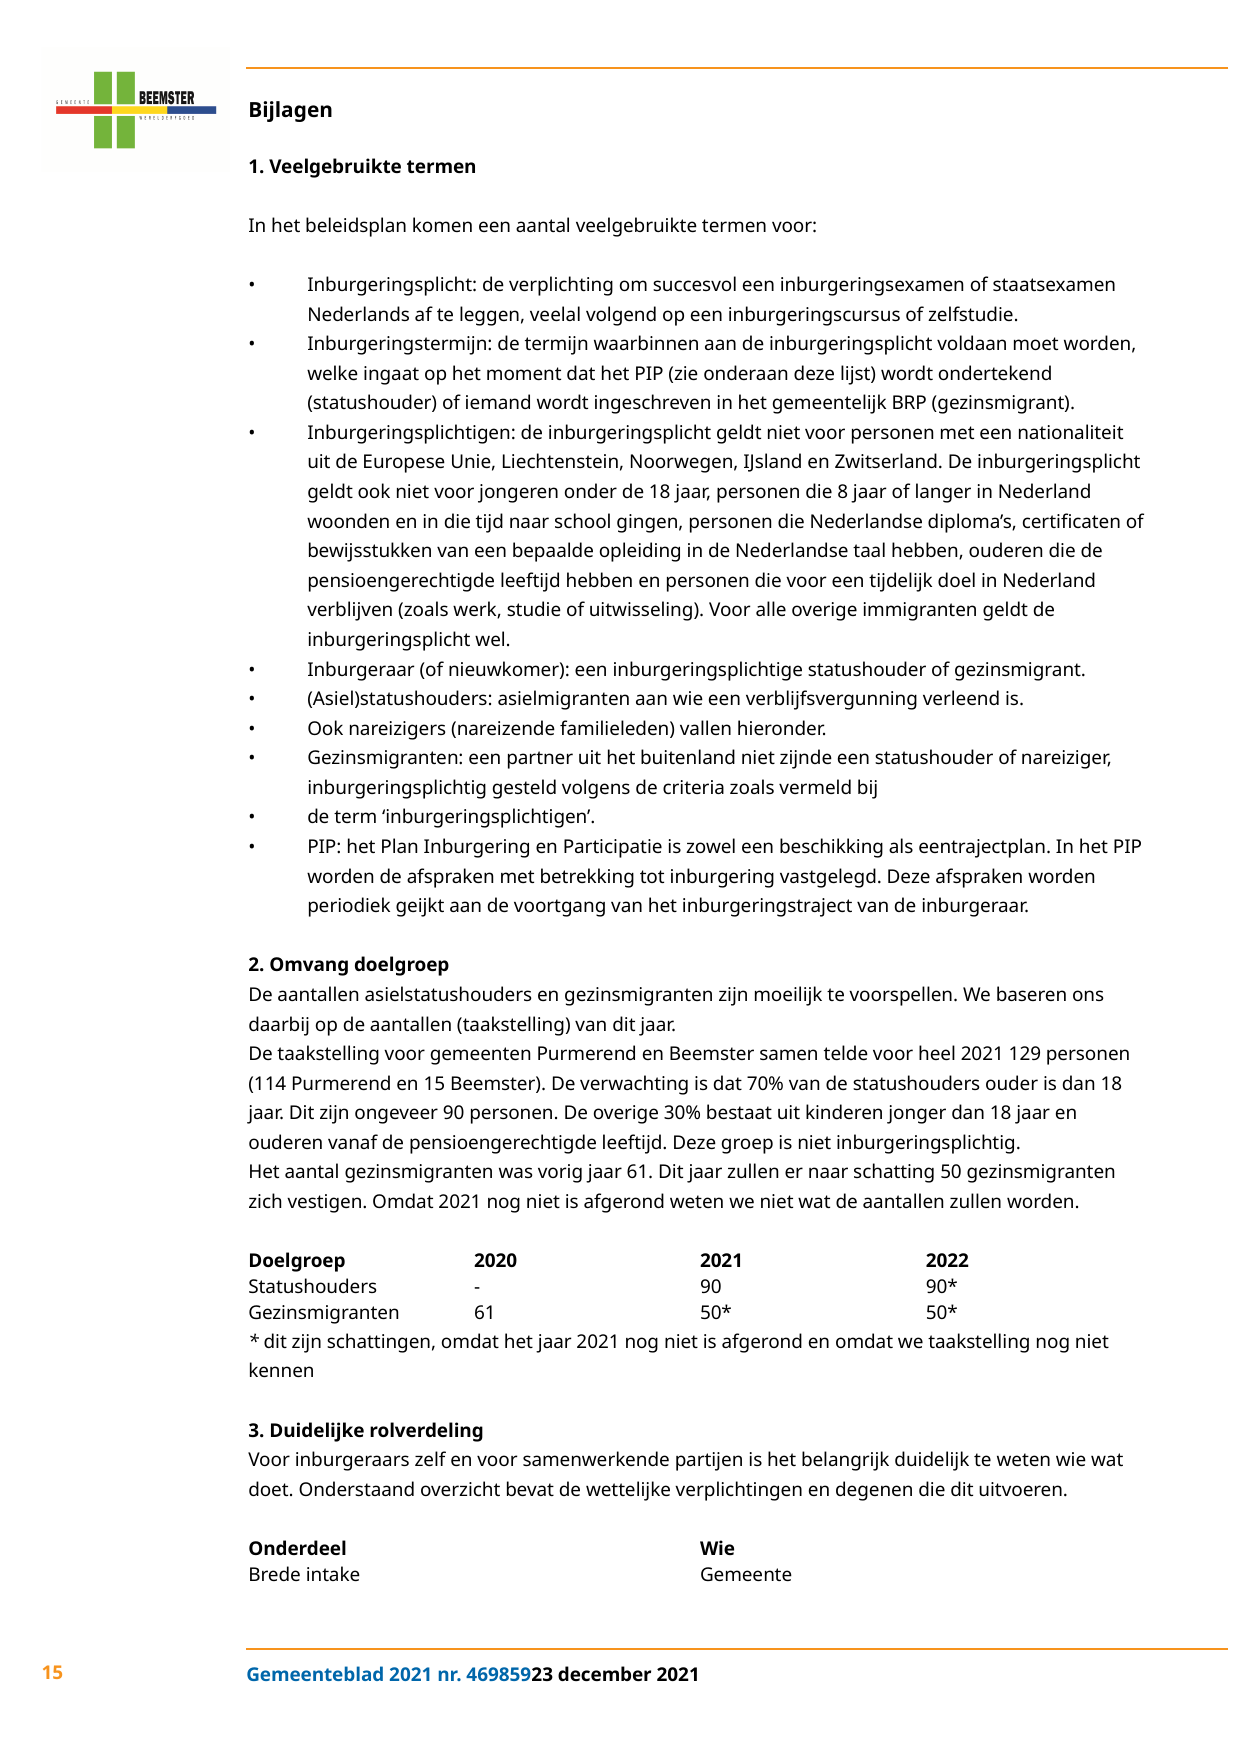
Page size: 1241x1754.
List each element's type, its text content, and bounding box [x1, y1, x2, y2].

table_cell 50* [926, 1299, 1152, 1325]
table_cell Brede intake [248, 1561, 700, 1587]
list Gezinsmigranten: een partner uit het buitenland niet zijnde een statushouder of nareiziger, inburgeringsplichtig gesteld volgens de criteria zoals vermeld bij [248, 744, 1152, 800]
list Inburgeringstermijn: de termijn waarbinnen aan de inburgeringsplicht voldaan moet worden, welke ingaat op het moment dat het PIP (zie onderaan deze lijst) wordt ondertekend (statushouder) of iemand wordt ingeschreven in het gemeentelijk BRP (gezinsmigrant). [248, 330, 1152, 415]
text In het beleidsplan komen een aantal veelgebruikte termen voor: [248, 212, 1152, 238]
list Ook nareizigers (nareizende familieleden) vallen hieronder. [248, 715, 1152, 741]
table_cell - [474, 1273, 700, 1299]
text De taakstelling voor gemeenten Purmerend en Beemster samen telde voor heel 2021 129 personen (114 Purmerend en 15 Beemster). De verwachting is dat 70% van de statushouders ouder is dan 18 jaar. Dit zijn ongeveer 90 personen. De overige 30% bestaat uit kinderen jonger dan 18 jaar en ouderen vanaf de pensioengerechtigde leeftijd. Deze groep is niet inburgeringsplichtig. [248, 1040, 1152, 1155]
table_cell Gemeente [700, 1561, 1152, 1587]
table_cell 90* [926, 1273, 1152, 1299]
list PIP: het Plan Inburgering en Participatie is zowel een beschikking als eentrajectplan. In het PIP worden de afspraken met betrekking tot inburgering vastgelegd. Deze afspraken worden periodiek geijkt aan de voortgang van het inburgeringstraject van de inburgeraar. [248, 833, 1152, 918]
list (Asiel)statushouders: asielmigranten aan wie een verblijfsvergunning verleend is. [248, 685, 1152, 711]
table_header 2021 [700, 1248, 926, 1273]
list de term ‘inburgeringsplichtigen’. [248, 804, 1152, 829]
table_header 2020 [474, 1248, 700, 1273]
text Voor inburgeraars zelf en voor samenwerkende partijen is het belangrijk duidelijk te weten wie wat doet. Onderstaand overzicht bevat de wettelijke verplichtingen en degenen die dit uitvoeren. [248, 1446, 1152, 1502]
text 3. Duidelijke rolverdeling [248, 1417, 1152, 1442]
list Inburgeringsplicht: de verplichting om succesvol een inburgeringsexamen of staatsexamen Nederlands af te leggen, veelal volgend op een inburgeringscursus of zelfstudie. [248, 271, 1152, 327]
table_header Onderdeel [248, 1535, 700, 1561]
text Bijlagen [248, 95, 1152, 123]
text Het aantal gezinsmigranten was vorig jaar 61. Dit jaar zullen er naar schatting 50 gezinsmigranten zich vestigen. Omdat 2021 nog niet is afgerond weten we niet wat de aantallen zullen worden. [248, 1159, 1152, 1214]
table_cell 90 [700, 1273, 926, 1299]
table_cell Gezinsmigranten [248, 1299, 474, 1325]
picture [41, 47, 231, 172]
table_header 2022 [926, 1248, 1152, 1273]
text 1. Veelgebruikte termen [248, 153, 1152, 179]
text De aantallen asielstatushouders en gezinsmigranten zijn moeilijk te voorspellen. We baseren ons daarbij op de aantallen (taakstelling) van dit jaar. [248, 981, 1152, 1037]
table_header Wie [700, 1535, 1152, 1561]
table_header Doelgroep [248, 1248, 474, 1273]
table_cell Statushouders [248, 1273, 474, 1299]
list Inburgeringsplichtigen: de inburgeringsplicht geldt niet voor personen met een nationaliteit uit de Europese Unie, Liechtenstein, Noorwegen, IJsland en Zwitserland. De inburgeringsplicht geldt ook niet voor jongeren onder de 18 jaar, personen die 8 jaar of langer in Nederland woonden en in die tijd naar school gingen, personen die Nederlandse diploma’s, certificaten of bewijsstukken van een bepaalde opleiding in de Nederlandse taal hebben, ouderen die de pensioengerechtigde leeftijd hebben en personen die voor een tijdelijk doel in Nederland verblijven (zoals werk, studie of uitwisseling). Voor alle overige immigranten geldt de inburgeringsplicht wel. [248, 419, 1152, 652]
text 2. Omvang doelgroep [248, 952, 1152, 977]
table_cell 61 [474, 1299, 700, 1325]
list Inburgeraar (of nieuwkomer): een inburgeringsplichtige statushouder of gezinsmigrant. [248, 656, 1152, 682]
text * dit zijn schattingen, omdat het jaar 2021 nog niet is afgerond en omdat we taakstelling nog niet kennen [248, 1328, 1152, 1383]
table_cell 50* [700, 1299, 926, 1325]
